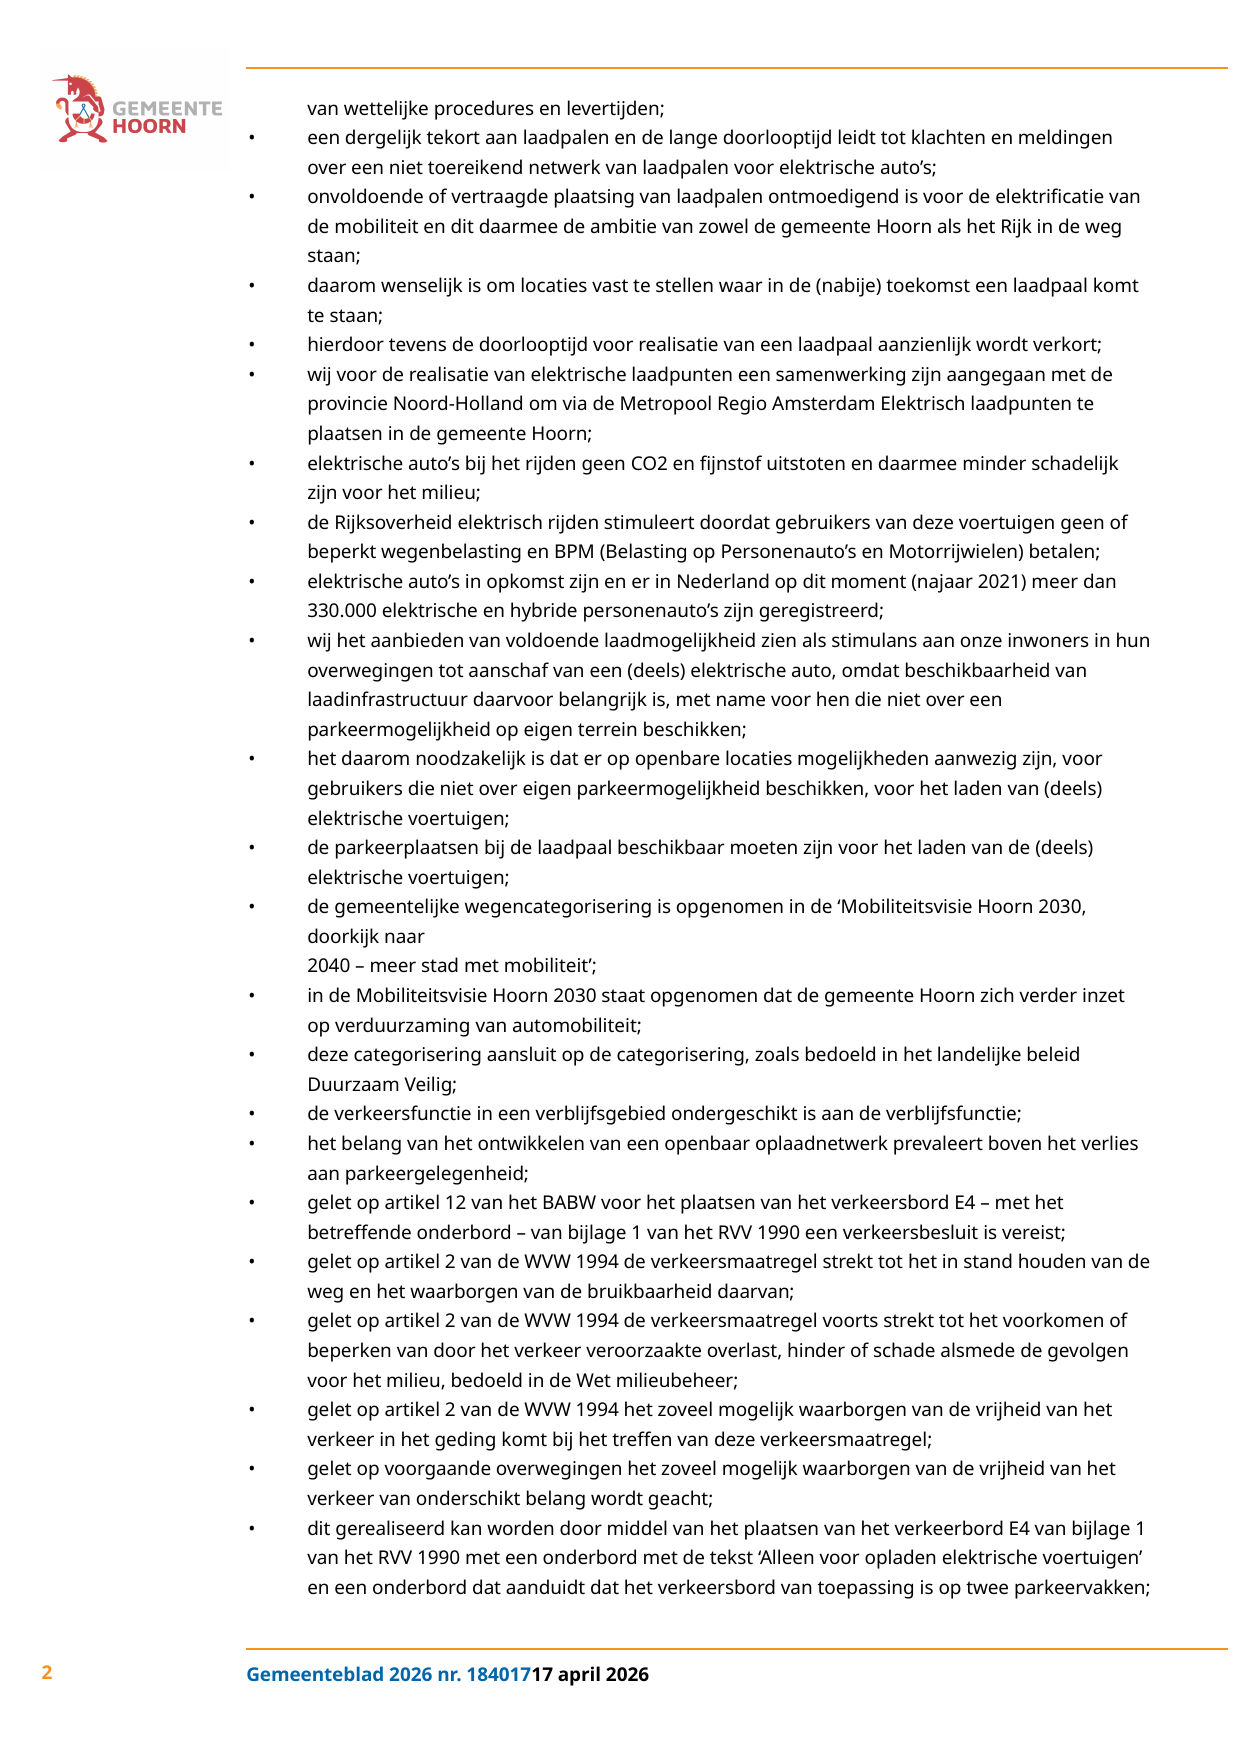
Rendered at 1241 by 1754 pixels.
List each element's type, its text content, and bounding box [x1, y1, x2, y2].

list dit gerealiseerd kan worden door middel van het plaatsen van het verkeerbord E4 van bijlage 1 van het RVV 1990 met een onderbord met de tekst ‘Alleen voor opladen elektrische voertuigen’ en een onderbord dat aanduidt dat het verkeersbord van toepassing is op twee parkeervakken; [248, 1515, 1152, 1600]
list onvoldoende of vertraagde plaatsing van laadpalen ontmoedigend is voor de elektrificatie van de mobiliteit en dit daarmee de ambitie van zowel de gemeente Hoorn als het Rijk in de weg staan; [248, 183, 1152, 268]
list van wettelijke procedures en levertijden; [248, 95, 1152, 121]
list gelet op artikel 12 van het BABW voor het plaatsen van het verkeersbord E4 – met het betreffende onderbord – van bijlage 1 van het RVV 1990 een verkeersbesluit is vereist; [248, 1189, 1152, 1245]
list de parkeerplaatsen bij de laadpaal beschikbaar moeten zijn voor het laden van de (deels) elektrische voertuigen; [248, 834, 1152, 890]
list gelet op voorgaande overwegingen het zoveel mogelijk waarborgen van de vrijheid van het verkeer van onderschikt belang wordt geacht; [248, 1456, 1152, 1511]
list deze categorisering aansluit op de categorisering, zoals bedoeld in het landelijke beleid Duurzaam Veilig; [248, 1041, 1152, 1097]
list de verkeersfunctie in een verblijfsgebied ondergeschikt is aan de verblijfsfunctie; [248, 1101, 1152, 1126]
list de gemeentelijke wegencategorisering is opgenomen in de ‘Mobiliteitsvisie Hoorn 2030, doorkijk naar [248, 893, 1152, 949]
list daarom wenselijk is om locaties vast te stellen waar in de (nabije) toekomst een laadpaal komt te staan; [248, 272, 1152, 328]
list hierdoor tevens de doorlooptijd voor realisatie van een laadpaal aanzienlijk wordt verkort; [248, 331, 1152, 357]
list elektrische auto’s bij het rijden geen CO2 en fijnstof uitstoten en daarmee minder schadelijk zijn voor het milieu; [248, 450, 1152, 505]
picture [41, 47, 231, 172]
list wij voor de realisatie van elektrische laadpunten een samenwerking zijn aangegaan met de provincie Noord-Holland om via de Metropool Regio Amsterdam Elektrisch laadpunten te plaatsen in de gemeente Hoorn; [248, 361, 1152, 446]
list een dergelijk tekort aan laadpalen en de lange doorlooptijd leidt tot klachten en meldingen over een niet toereikend netwerk van laadpalen voor elektrische auto’s; [248, 124, 1152, 180]
list in de Mobiliteitsvisie Hoorn 2030 staat opgenomen dat de gemeente Hoorn zich verder inzet op verduurzaming van automobiliteit; [248, 982, 1152, 1038]
list 2040 – meer stad met mobiliteit’; [248, 953, 1152, 978]
list wij het aanbieden van voldoende laadmogelijkheid zien als stimulans aan onze inwoners in hun overwegingen tot aanschaf van een (deels) elektrische auto, omdat beschikbaarheid van laadinfrastructuur daarvoor belangrijk is, met name voor hen die niet over een parkeermogelijkheid op eigen terrein beschikken; [248, 627, 1152, 742]
list elektrische auto’s in opkomst zijn en er in Nederland op dit moment (najaar 2021) meer dan 330.000 elektrische en hybride personenauto’s zijn geregistreerd; [248, 568, 1152, 623]
list de Rijksoverheid elektrisch rijden stimuleert doordat gebruikers van deze voertuigen geen of beperkt wegenbelasting en BPM (Belasting op Personenauto’s en Motorrijwielen) betalen; [248, 509, 1152, 564]
list gelet op artikel 2 van de WVW 1994 de verkeersmaatregel strekt tot het in stand houden van de weg en het waarborgen van de bruikbaarheid daarvan; [248, 1248, 1152, 1304]
list gelet op artikel 2 van de WVW 1994 de verkeersmaatregel voorts strekt tot het voorkomen of beperken van door het verkeer veroorzaakte overlast, hinder of schade alsmede de gevolgen voor het milieu, bedoeld in de Wet milieubeheer; [248, 1308, 1152, 1393]
list het belang van het ontwikkelen van een openbaar oplaadnetwerk prevaleert boven het verlies aan parkeergelegenheid; [248, 1130, 1152, 1186]
list het daarom noodzakelijk is dat er op openbare locaties mogelijkheden aanwezig zijn, voor gebruikers die niet over eigen parkeermogelijkheid beschikken, voor het laden van (deels) elektrische voertuigen; [248, 746, 1152, 831]
list gelet op artikel 2 van de WVW 1994 het zoveel mogelijk waarborgen van de vrijheid van het verkeer in het geding komt bij het treffen van deze verkeersmaatregel; [248, 1396, 1152, 1452]
